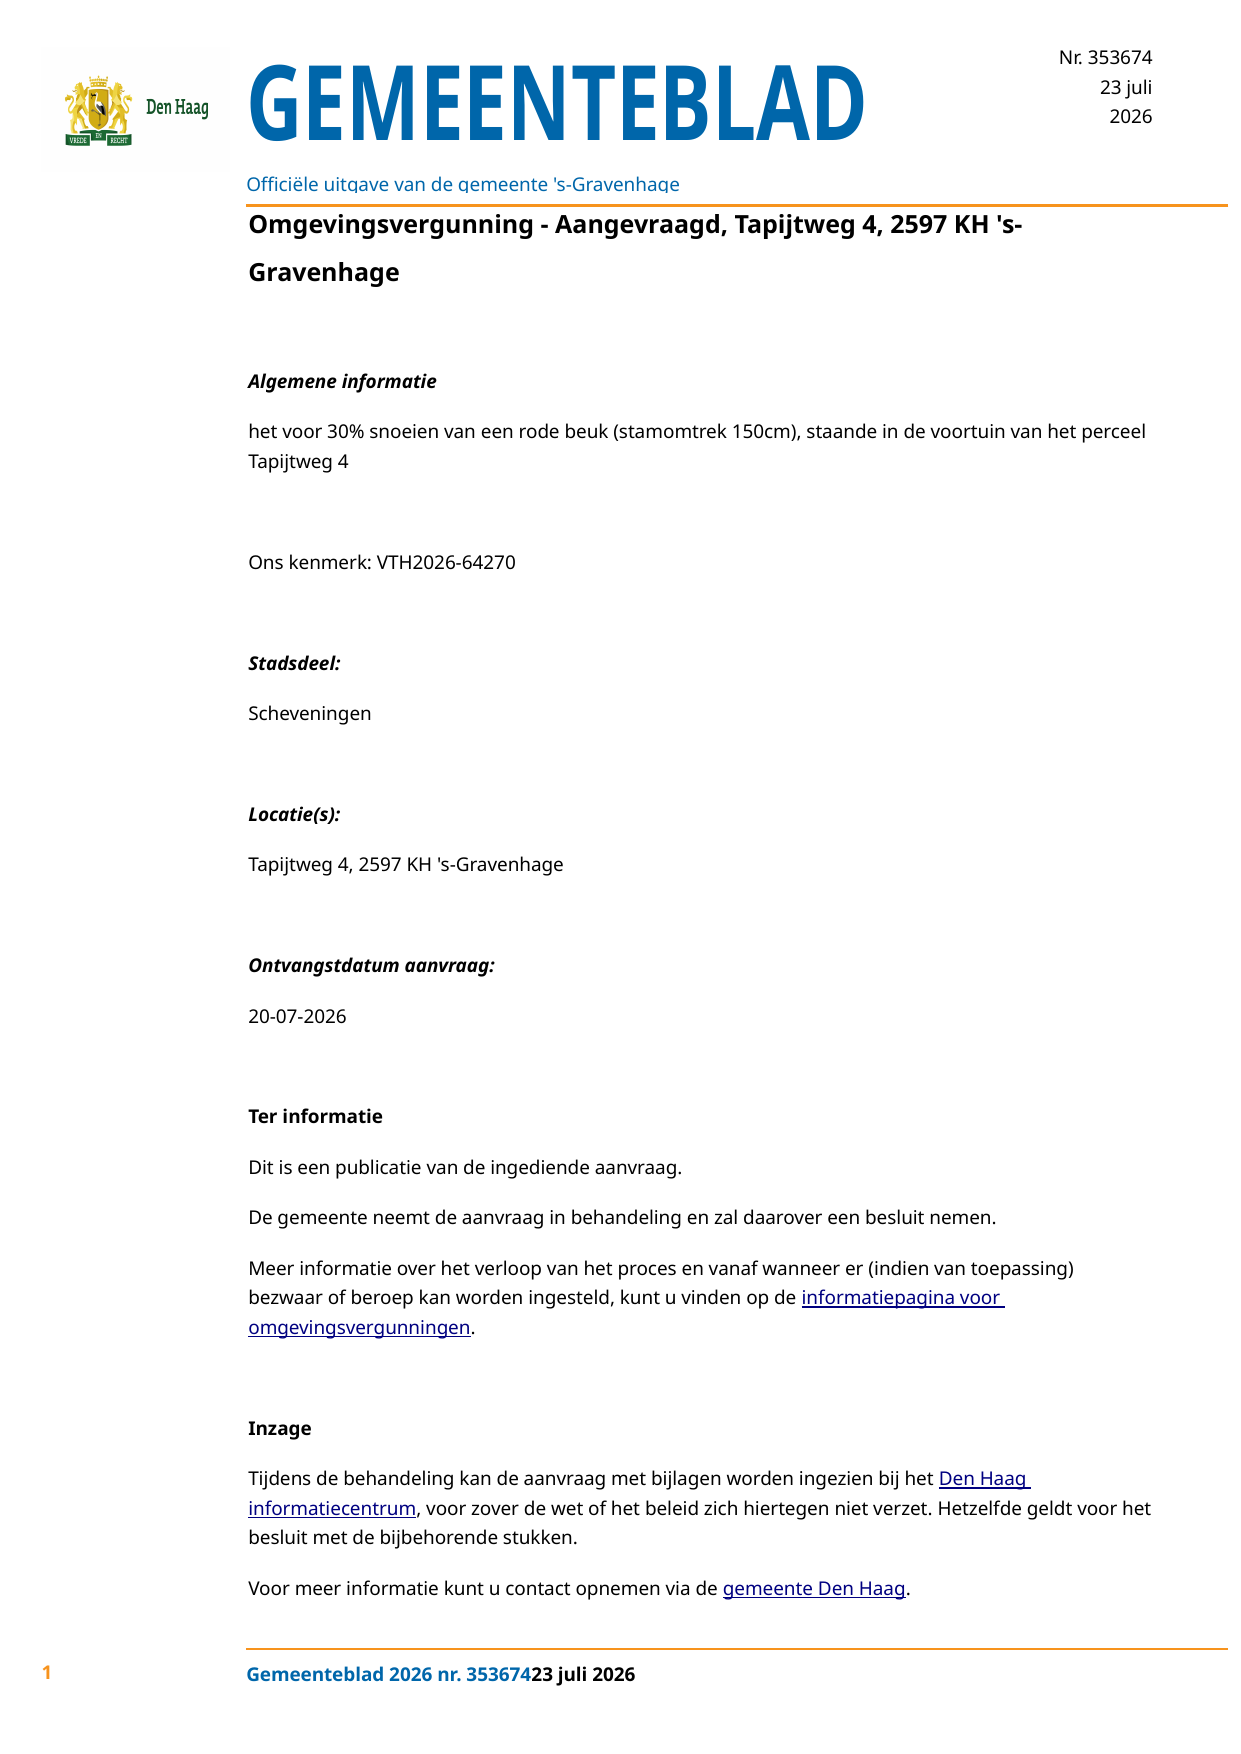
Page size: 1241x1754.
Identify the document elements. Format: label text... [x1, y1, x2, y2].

text Ons kenmerk: VTH2026-64270 [248, 549, 1152, 575]
picture [41, 47, 231, 172]
text Inzage [248, 1415, 1152, 1441]
text Ter informatie [248, 1104, 1152, 1129]
text Tijdens de behandeling kan de aanvraag met bijlagen worden ingezien bij het Den Haag informatiecentrum, voor zover de wet of het beleid zich hiertegen niet verzet. Hetzelfde geldt voor het besluit met de bijbehorende stukken. [248, 1465, 1152, 1550]
text Omgevingsvergunning - Aangevraagd, Tapijtweg 4, 2597 KH 's-Gravenhage [248, 207, 1152, 288]
text Meer informatie over het verloop van het proces en vanaf wanneer er (indien van toepassing) bezwaar of beroep kan worden ingesteld, kunt u vinden op de informatiepagina voor omgevingsvergunningen. [248, 1255, 1152, 1340]
text De gemeente neemt de aanvraag in behandeling en zal daarover een besluit nemen. [248, 1204, 1152, 1230]
text 20-07-2026 [248, 1003, 1152, 1029]
text het voor 30% snoeien van een rode beuk (stamomtrek 150cm), staande in de voortuin van het perceel Tapijtweg 4 [248, 419, 1152, 474]
text Ontvangstdatum aanvraag: [248, 952, 1152, 978]
text Voor meer informatie kunt u contact opnemen via de gemeente Den Haag. [248, 1575, 1152, 1601]
text Scheveningen [248, 700, 1152, 726]
text Algemene informatie [248, 368, 1152, 394]
text Tapijtweg 4, 2597 KH 's-Gravenhage [248, 852, 1152, 877]
text Stadsdeel: [248, 650, 1152, 676]
text Locatie(s): [248, 801, 1152, 827]
text Dit is een publicatie van de ingediende aanvraag. [248, 1154, 1152, 1180]
